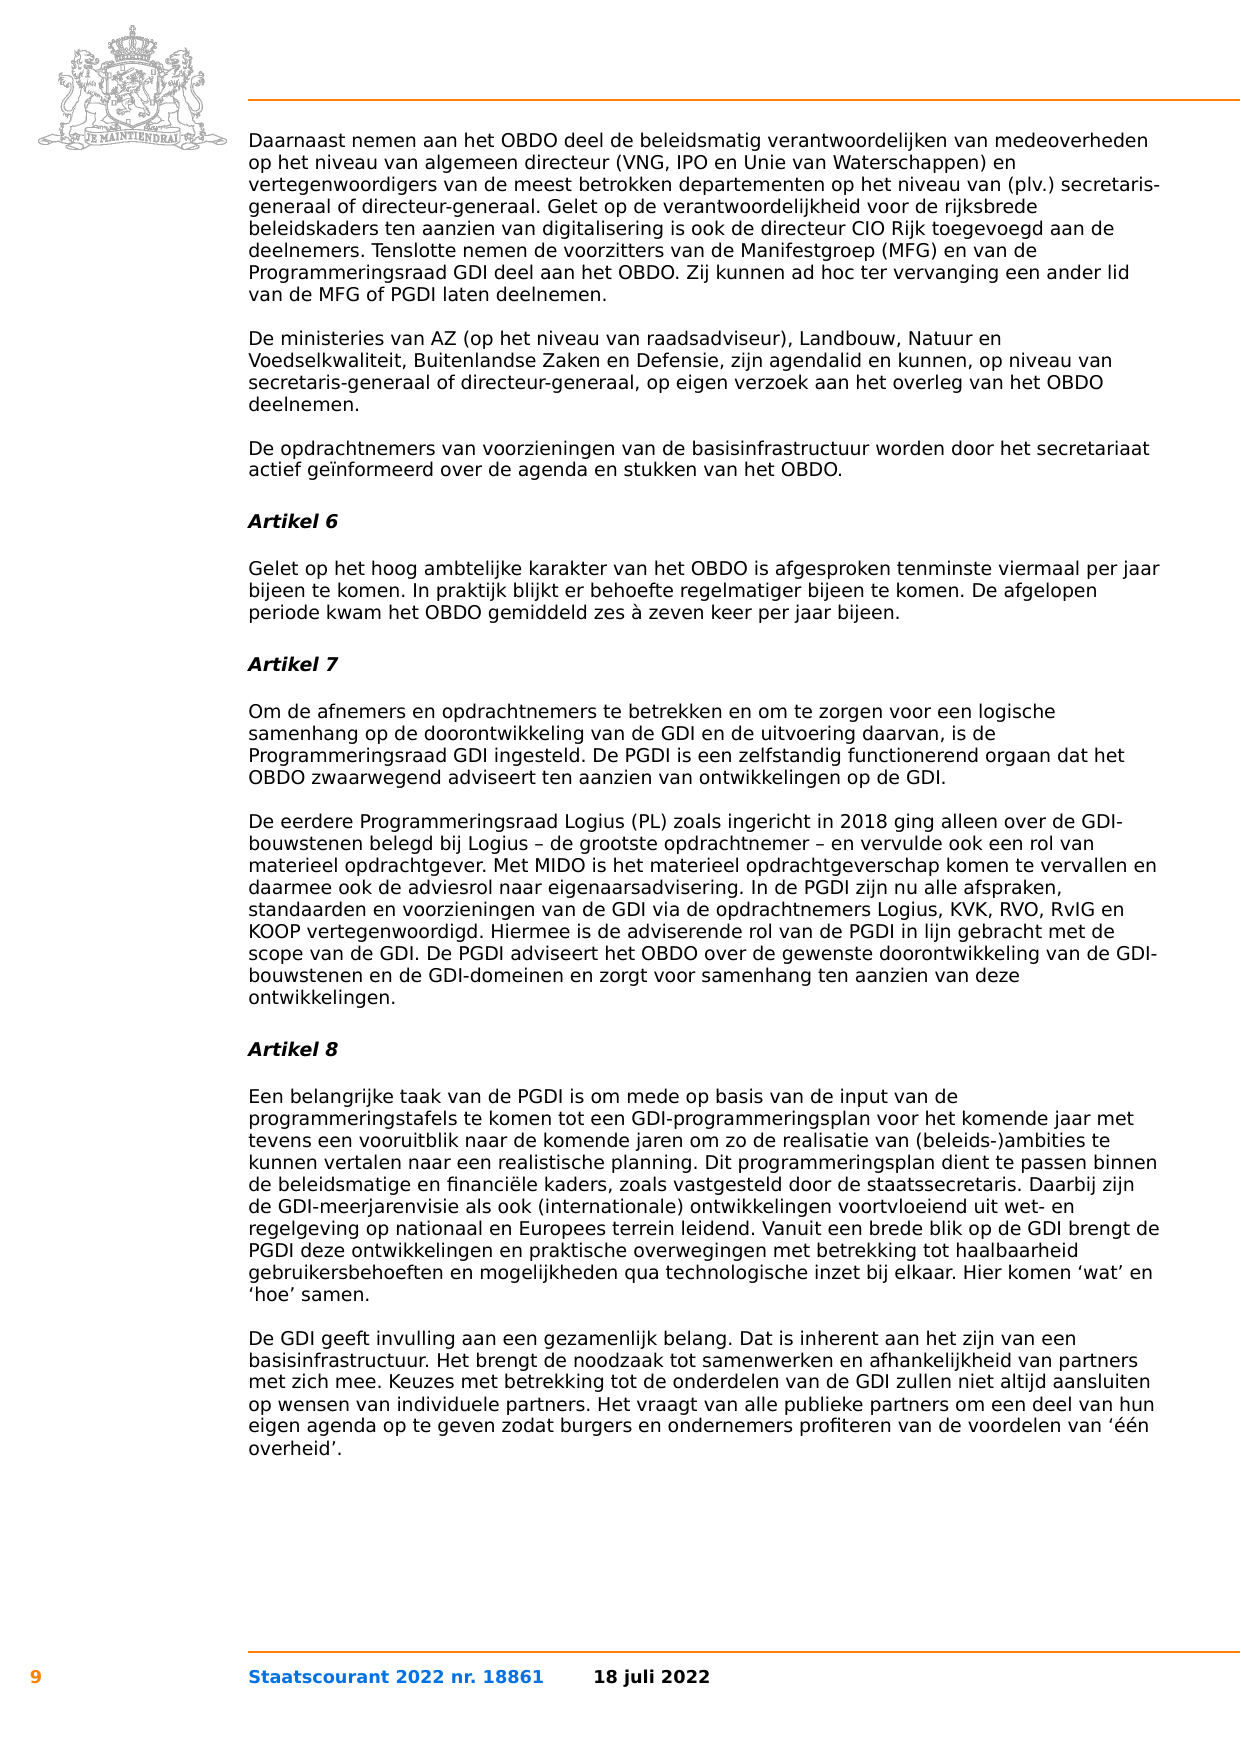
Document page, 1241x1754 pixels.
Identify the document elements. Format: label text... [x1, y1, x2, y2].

text Daarnaast nemen aan het OBDO deel de beleidsmatig verantwoordelijken van medeoverheden op het niveau van algemeen directeur (VNG, IPO en Unie van Waterschappen) en vertegenwoordigers van de meest betrokken departementen op het niveau van (plv.) secretaris-generaal of directeur-generaal. Gelet op de verantwoordelijkheid voor de rijksbrede beleidskaders ten aanzien van digitalisering is ook de directeur CIO Rijk toegevoegd aan de deelnemers. Tenslotte nemen de voorzitters van de Manifestgroep (MFG) en van de Programmeringsraad GDI deel aan het OBDO. Zij kunnen ad hoc ter vervanging een ander lid van de MFG of PGDI laten deelnemen. [248, 130, 1163, 306]
subtitle Artikel 8 [248, 1039, 1163, 1061]
picture [38, 25, 227, 150]
text Gelet op het hoog ambtelijke karakter van het OBDO is afgesproken tenminste viermaal per jaar bijeen te komen. In praktijk blijkt er behoefte regelmatiger bijeen te komen. De afgelopen periode kwam het OBDO gemiddeld zes à zeven keer per jaar bijeen. [248, 558, 1163, 624]
text Om de afnemers en opdrachtnemers te betrekken en om te zorgen voor een logische samenhang op de doorontwikkeling van de GDI en de uitvoering daarvan, is de Programmeringsraad GDI ingesteld. De PGDI is een zelfstandig functionerend orgaan dat het OBDO zwaarwegend adviseert ten aanzien van ontwikkelingen op de GDI. [248, 701, 1163, 789]
subtitle Artikel 7 [248, 654, 1163, 676]
text Een belangrijke taak van de PGDI is om mede op basis van de input van de programmeringstafels te komen tot een GDI-programmeringsplan voor het komende jaar met tevens een vooruitblik naar de komende jaren om zo de realisatie van (beleids-)ambities te kunnen vertalen naar een realistische planning. Dit programmeringsplan dient te passen binnen de beleidsmatige en financiële kaders, zoals vastgesteld door de staatssecretaris. Daarbij zijn de GDI-meerjarenvisie als ook (internationale) ontwikkelingen voortvloeiend uit wet- en regelgeving op nationaal en Europees terrein leidend. Vanuit een brede blik op de GDI brengt de PGDI deze ontwikkelingen en praktische overwegingen met betrekking tot haalbaarheid gebruikersbehoeften en mogelijkheden qua technologische inzet bij elkaar. Hier komen ‘wat’ en ‘hoe’ samen. [248, 1086, 1163, 1306]
text De ministeries van AZ (op het niveau van raadsadviseur), Landbouw, Natuur en Voedselkwaliteit, Buitenlandse Zaken en Defensie, zijn agendalid en kunnen, op niveau van secretaris-generaal of directeur-generaal, op eigen verzoek aan het overleg van het OBDO deelnemen. [248, 328, 1163, 416]
subtitle Artikel 6 [248, 511, 1163, 533]
text De opdrachtnemers van voorzieningen van de basisinfrastructuur worden door het secretariaat actief geïnformeerd over de agenda en stukken van het OBDO. [248, 437, 1163, 481]
text De GDI geeft invulling aan een gezamenlijk belang. Dat is inherent aan het zijn van een basisinfrastructuur. Het brengt de noodzaak tot samenwerken en afhankelijkheid van partners met zich mee. Keuzes met betrekking tot de onderdelen van de GDI zullen niet altijd aansluiten op wensen van individuele partners. Het vraagt van alle publieke partners om een deel van hun eigen agenda op te geven zodat burgers en ondernemers profiteren van de voordelen van ‘één overheid’. [248, 1327, 1163, 1459]
text De eerdere Programmeringsraad Logius (PL) zoals ingericht in 2018 ging alleen over de GDI-bouwstenen belegd bij Logius – de grootste opdrachtnemer – en vervulde ook een rol van materieel opdrachtgever. Met MIDO is het materieel opdrachtgeverschap komen te vervallen en daarmee ook de adviesrol naar eigenaarsadvisering. In de PGDI zijn nu alle afspraken, standaarden en voorzieningen van de GDI via de opdrachtnemers Logius, KVK, RVO, RvIG en KOOP vertegenwoordigd. Hiermee is de adviserende rol van de PGDI in lijn gebracht met de scope van de GDI. De PGDI adviseert het OBDO over de gewenste doorontwikkeling van de GDI-bouwstenen en de GDI-domeinen en zorgt voor samenhang ten aanzien van deze ontwikkelingen. [248, 811, 1163, 1009]
